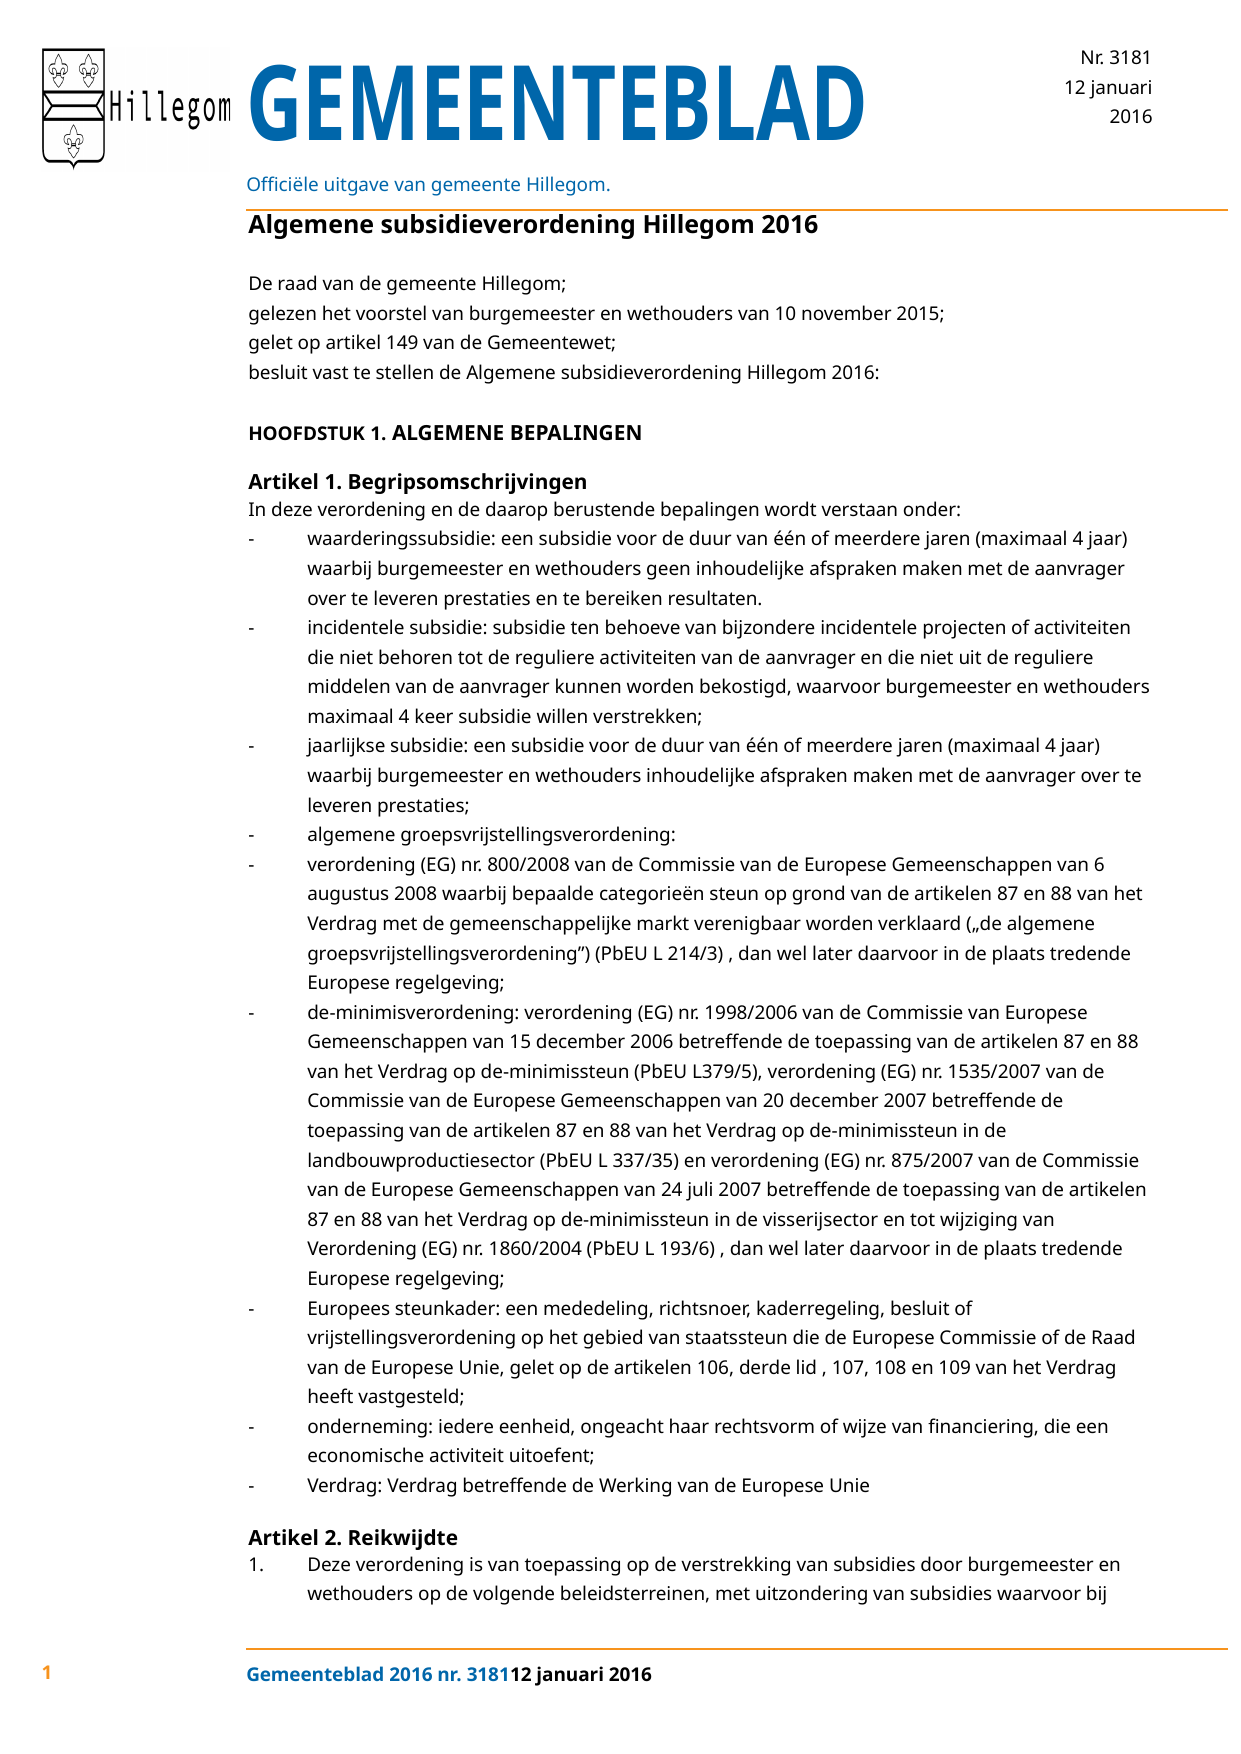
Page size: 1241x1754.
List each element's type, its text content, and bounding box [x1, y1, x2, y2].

list incidentele subsidie: subsidie ten behoeve van bijzondere incidentele projecten of activiteiten die niet behoren tot de reguliere activiteiten van de aanvrager en die niet uit de reguliere middelen van de aanvrager kunnen worden bekostigd, waarvoor burgemeester en wethouders maximaal 4 keer subsidie willen verstrekken; [248, 614, 1152, 729]
list Deze verordening is van toepassing op de verstrekking van subsidies door burgemeester en wethouders op de volgende beleidsterreinen, met uitzondering van subsidies waarvoor bij [248, 1551, 1152, 1606]
picture [41, 47, 231, 172]
text gelet op artikel 149 van de Gemeentewet; [248, 329, 1152, 355]
text Artikel 2. Reikwijdte [248, 1523, 1152, 1551]
list onderneming: iedere eenheid, ongeacht haar rechtsvorm of wijze van financiering, die een economische activiteit uitoefent; [248, 1413, 1152, 1468]
list jaarlijkse subsidie: een subsidie voor de duur van één of meerdere jaren (maximaal 4 jaar) waarbij burgemeester en wethouders inhoudelijke afspraken maken met de aanvrager over te leveren prestaties; [248, 733, 1152, 817]
text Algemene subsidieverordening Hillegom 2016 [248, 211, 1152, 241]
list waarderingssubsidie: een subsidie voor de duur van één of meerdere jaren (maximaal 4 jaar) waarbij burgemeester en wethouders geen inhoudelijke afspraken maken met de aanvrager over te leveren prestaties en te bereiken resultaten. [248, 526, 1152, 610]
text HOOFDSTUK 1. ALGEMENE BEPALINGEN [248, 418, 1152, 447]
text Artikel 1. Begripsomschrijvingen [248, 467, 1152, 496]
text De raad van de gemeente Hillegom; [248, 270, 1152, 296]
list Europees steunkader: een mededeling, richtsnoer, kaderregeling, besluit of vrijstellingsverordening op het gebied van staatssteun die de Europese Commissie of de Raad van de Europese Unie, gelet op de artikelen 106, derde lid , 107, 108 en 109 van het Verdrag heeft vastgesteld; [248, 1295, 1152, 1409]
text In deze verordening en de daarop berustende bepalingen wordt verstaan onder: [248, 496, 1152, 522]
list algemene groepsvrijstellingsverordening: [248, 821, 1152, 847]
list de-minimisverordening: verordening (EG) nr. 1998/2006 van de Commissie van Europese Gemeenschappen van 15 december 2006 betreffende de toepassing van de artikelen 87 en 88 van het Verdrag op de-minimissteun (PbEU L379/5), verordening (EG) nr. 1535/2007 van de Commissie van de Europese Gemeenschappen van 20 december 2007 betreffende de toepassing van de artikelen 87 en 88 van het Verdrag op de-minimissteun in de landbouwproductiesector (PbEU L 337/35) en verordening (EG) nr. 875/2007 van de Commissie van de Europese Gemeenschappen van 24 juli 2007 betreffende de toepassing van de artikelen 87 en 88 van het Verdrag op de-minimissteun in de visserijsector en tot wijziging van Verordening (EG) nr. 1860/2004 (PbEU L 193/6) , dan wel later daarvoor in de plaats tredende Europese regelgeving; [248, 999, 1152, 1291]
text besluit vast te stellen de Algemene subsidieverordening Hillegom 2016: [248, 359, 1152, 385]
list verordening (EG) nr. 800/2008 van de Commissie van de Europese Gemeenschappen van 6 augustus 2008 waarbij bepaalde categorieën steun op grond van de artikelen 87 en 88 van het Verdrag met de gemeenschappelijke markt verenigbaar worden verklaard („de algemene groepsvrijstellingsverordening”) (PbEU L 214/3) , dan wel later daarvoor in de plaats tredende Europese regelgeving; [248, 851, 1152, 995]
text gelezen het voorstel van burgemeester en wethouders van 10 november 2015; [248, 300, 1152, 326]
list Verdrag: Verdrag betreffende de Werking van de Europese Unie [248, 1472, 1152, 1498]
